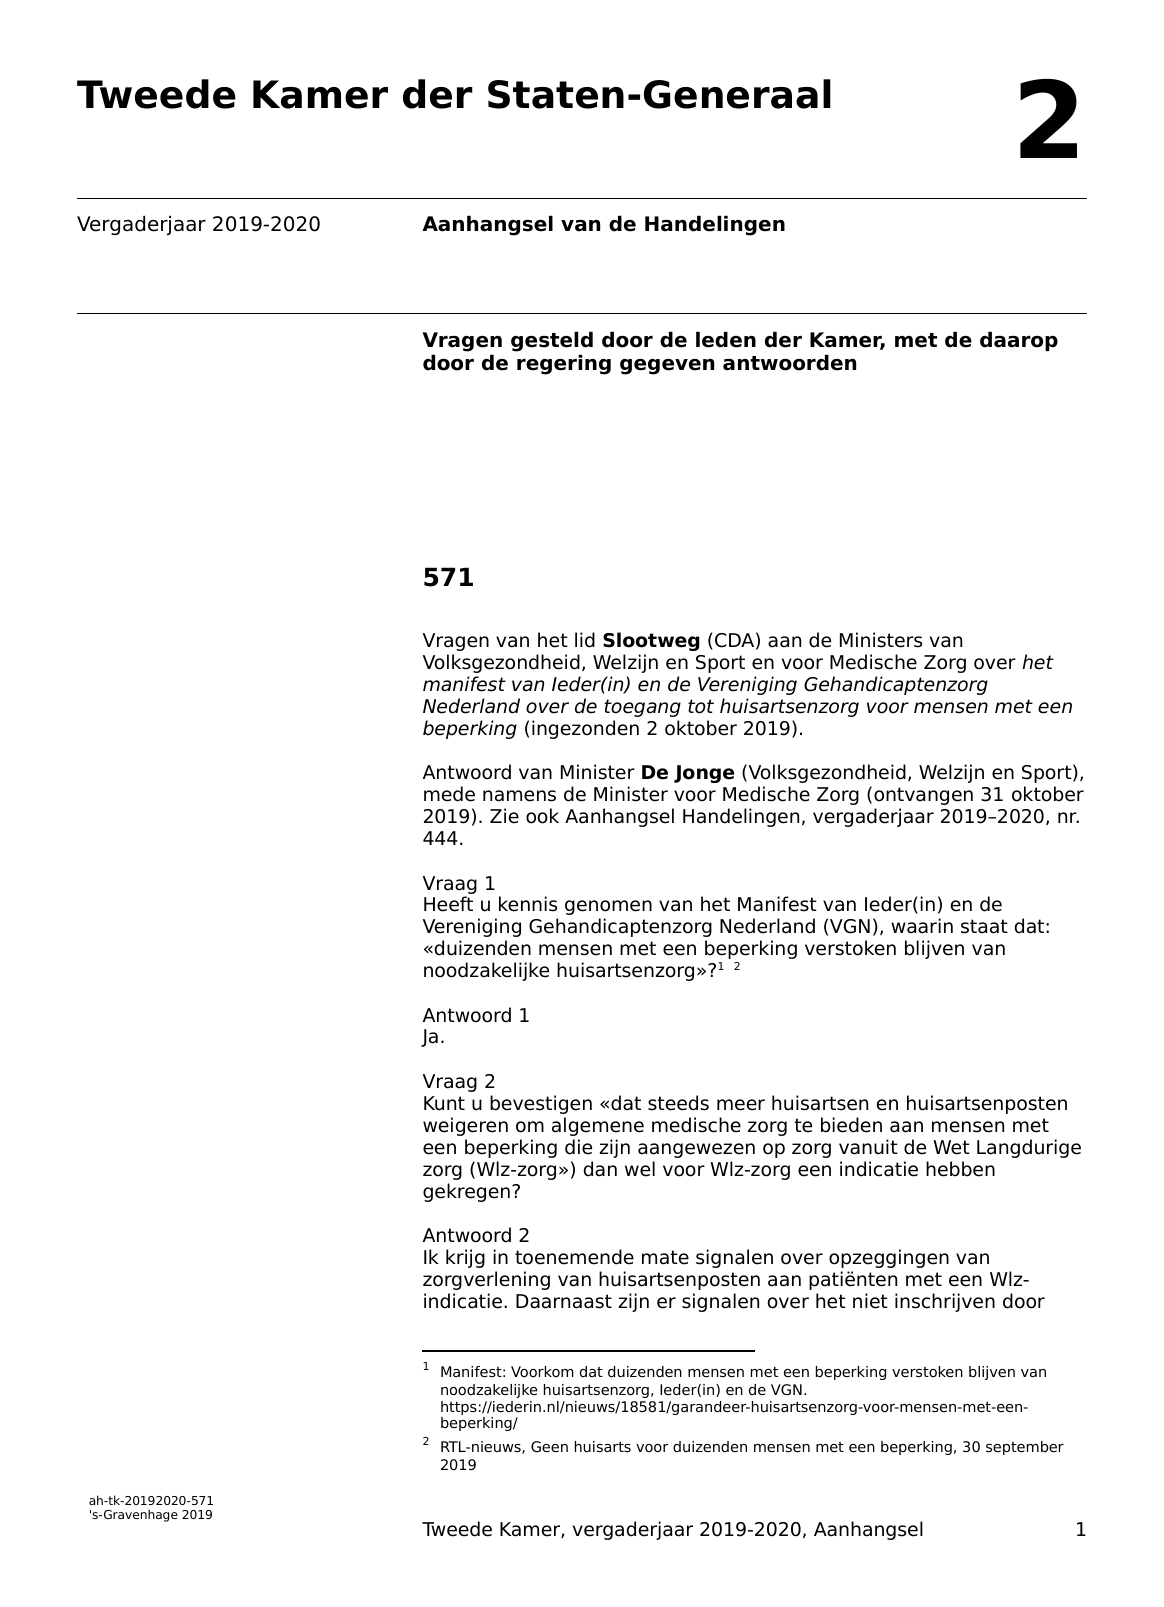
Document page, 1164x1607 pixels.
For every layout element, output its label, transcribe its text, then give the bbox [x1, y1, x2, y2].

text Vraag 2 [422, 1071, 1087, 1093]
text Ja. [422, 1026, 1087, 1048]
text Antwoord 2 [422, 1225, 1087, 1247]
text 's-Gravenhage 2019 [88, 1508, 323, 1522]
text Vragen van het lid Slootweg (CDA) aan de Ministers van Volksgezondheid, Welzijn en Sport en voor Medische Zorg over het manifest van Ieder(in) en de Vereniging Gehandicaptenzorg Nederland over de toegang tot huisartsenzorg voor mensen met een beperking (ingezonden 2 oktober 2019). [422, 630, 1087, 740]
text Antwoord van Minister De Jonge (Volksgezondheid, Welzijn en Sport), mede namens de Minister voor Medische Zorg (ontvangen 31 oktober 2019). Zie ook Aanhangsel Handelingen, vergaderjaar 2019–2020, nr. 444. [422, 762, 1087, 850]
text Vraag 1 [422, 872, 1087, 894]
table_header Tweede Kamer der Staten-Generaal [77, 59, 886, 198]
text ah-tk-20192020-571 [88, 1494, 323, 1508]
table_cell Aanhangsel van de Handelingen [422, 199, 1087, 313]
text Heeft u kennis genomen van het Manifest van Ieder(in) en de Vereniging Gehandicaptenzorg Nederland (VGN), waarin staat dat: «duizenden mensen met een beperking verstoken blijven van noodzakelijke huisartsenzorg»? [422, 894, 1087, 982]
text 571 [422, 563, 1087, 592]
text Kunt u bevestigen «dat steeds meer huisartsen en huisartsenposten weigeren om algemene medische zorg te bieden aan mensen met een beperking die zijn aangewezen op zorg vanuit de Wet Langdurige zorg (Wlz-zorg») dan wel voor Wlz-zorg een indicatie hebben gekregen? [422, 1093, 1087, 1202]
text RTL-nieuws, Geen huisarts voor duizenden mensen met een beperking, 30 september 2019 [422, 1435, 1087, 1474]
text Antwoord 1 [422, 1004, 1087, 1026]
text Ik krijg in toenemende mate signalen over opzeggingen van zorgverlening van huisartsenposten aan patiënten met een Wlz-indicatie. Daarnaast zijn er signalen over het niet inschrijven door [422, 1247, 1087, 1313]
table_cell Vergaderjaar 2019-2020 [77, 199, 422, 313]
text Manifest: Voorkom dat duizenden mensen met een beperking verstoken blijven van noodzakelijke huisartsenzorg, Ieder(in) en de VGN. https://iederin.nl/nieuws/18581/garandeer-huisartsenzorg-voor-mensen-met-een-beperking/ [422, 1360, 1087, 1432]
table_cell Vragen gesteld door de leden der Kamer, met de daarop door de regering gegeven antwoorden [422, 314, 1087, 375]
table_cell [77, 314, 422, 375]
table_header 2 [886, 59, 1087, 198]
